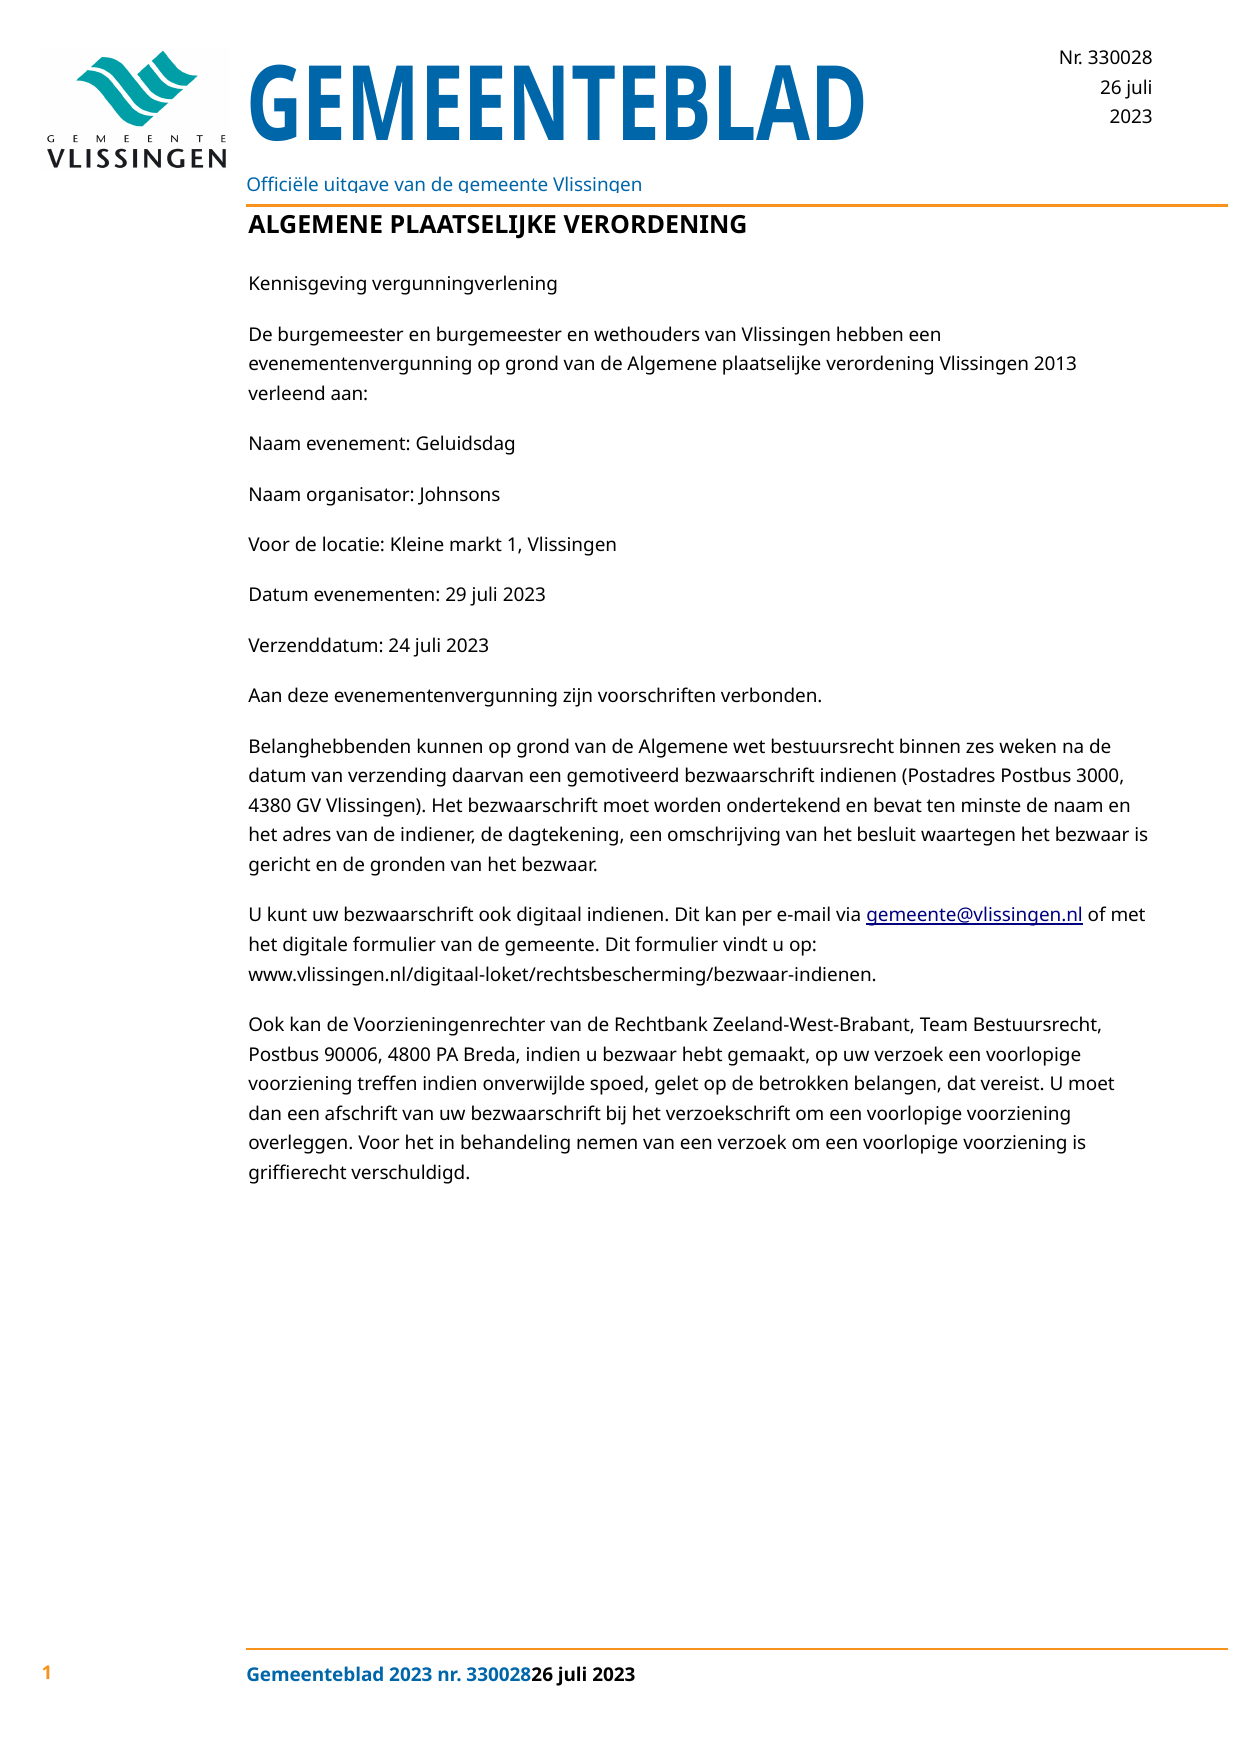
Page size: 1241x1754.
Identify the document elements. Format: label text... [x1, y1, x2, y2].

text ALGEMENE PLAATSELIJKE VERORDENING [248, 207, 1152, 241]
text Naam organisator: Johnsons [248, 481, 1152, 506]
text Verzenddatum: 24 juli 2023 [248, 632, 1152, 658]
text Ook kan de Voorzieningenrechter van de Rechtbank Zeeland-West-Brabant, Team Bestuursrecht, Postbus 90006, 4800 PA Breda, indien u bezwaar hebt gemaakt, op uw verzoek een voorlopige voorziening treffen indien onverwijlde spoed, gelet op de betrokken belangen, dat vereist. U moet dan een afschrift van uw bezwaarschrift bij het verzoekschrift om een voorlopige voorziening overleggen. Voor het in behandeling nemen van een verzoek om een voorlopige voorziening is griffierecht verschuldigd. [248, 1011, 1152, 1185]
text Datum evenementen: 29 juli 2023 [248, 582, 1152, 607]
text Belanghebbenden kunnen op grond van de Algemene wet bestuursrecht binnen zes weken na de datum van verzending daarvan een gemotiveerd bezwaarschrift indienen (Postadres Postbus 3000, 4380 GV Vlissingen). Het bezwaarschrift moet worden ondertekend en bevat ten minste de naam en het adres van de indiener, de dagtekening, een omschrijving van het besluit waartegen het bezwaar is gericht en de gronden van het bezwaar. [248, 733, 1152, 877]
text De burgemeester en burgemeester en wethouders van Vlissingen hebben een evenementenvergunning op grond van de Algemene plaatselijke verordening Vlissingen 2013 verleend aan: [248, 321, 1152, 406]
text Voor de locatie: Kleine markt 1, Vlissingen [248, 531, 1152, 557]
picture [41, 47, 231, 172]
text U kunt uw bezwaarschrift ook digitaal indienen. Dit kan per e-mail via gemeente@vlissingen.nl of met het digitale formulier van de gemeente. Dit formulier vindt u op: www.vlissingen.nl/digitaal-loket/rechtsbescherming/bezwaar-indienen. [248, 902, 1152, 986]
text Naam evenement: Geluidsdag [248, 430, 1152, 456]
text Kennisgeving vergunningverlening [248, 270, 1152, 296]
text Aan deze evenementenvergunning zijn voorschriften verbonden. [248, 682, 1152, 708]
